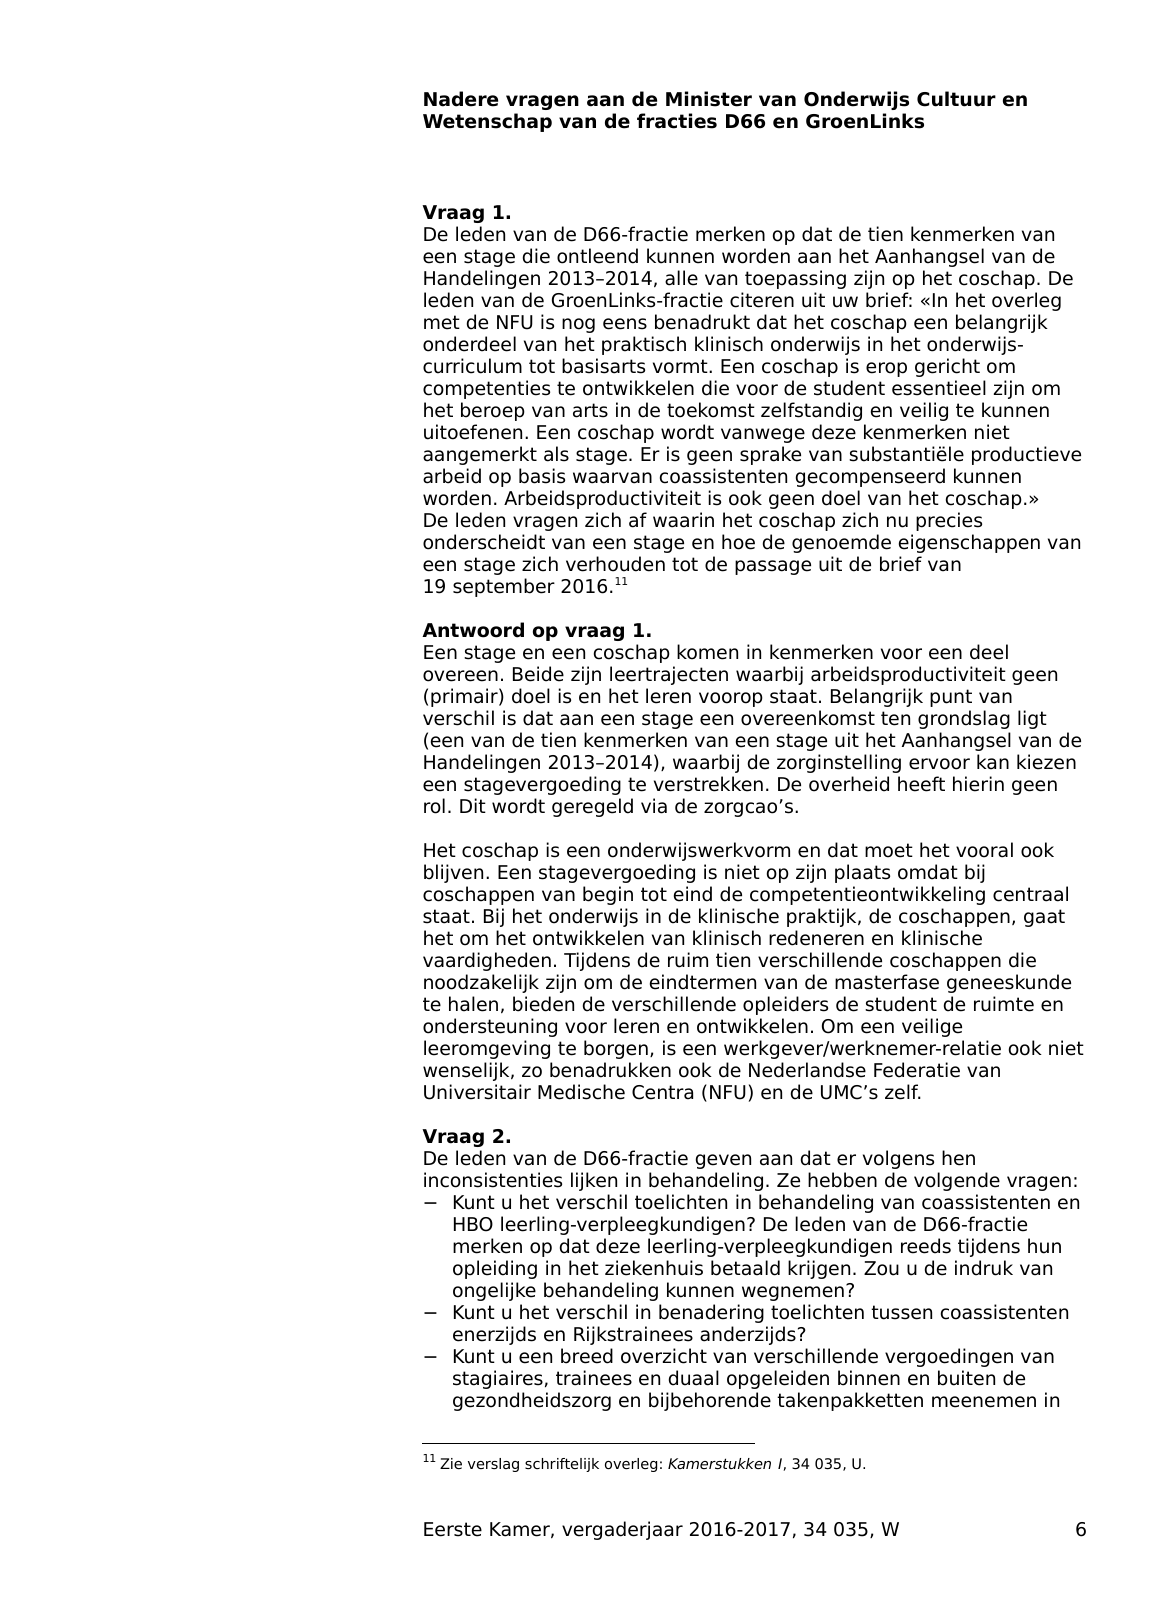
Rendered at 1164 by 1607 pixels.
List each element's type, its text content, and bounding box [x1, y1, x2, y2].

text De leden van de D66-fractie merken op dat de tien kenmerken van een stage die ontleend kunnen worden aan het Aanhangsel van de Handelingen 2013–2014, alle van toepassing zijn op het coschap. De leden van de GroenLinks-fractie citeren uit uw brief: «In het overleg met de NFU is nog eens benadrukt dat het coschap een belangrijk onderdeel van het praktisch klinisch onderwijs in het onderwijs-curriculum tot basisarts vormt. Een coschap is erop gericht om competenties te ontwikkelen die voor de student essentieel zijn om het beroep van arts in de toekomst zelfstandig en veilig te kunnen uitoefenen. Een coschap wordt vanwege deze kenmerken niet aangemerkt als stage. Er is geen sprake van substantiële productieve arbeid op basis waarvan coassistenten gecompenseerd kunnen worden. Arbeidsproductiviteit is ook geen doel van het coschap.» [422, 224, 1087, 510]
text Antwoord op vraag 1. [422, 620, 1087, 642]
text De leden van de D66-fractie geven aan dat er volgens hen inconsistenties lijken in behandeling. Ze hebben de volgende vragen: [422, 1148, 1087, 1192]
text Een stage en een coschap komen in kenmerken voor een deel overeen. Beide zijn leertrajecten waarbij arbeidsproductiviteit geen (primair) doel is en het leren voorop staat. Belangrijk punt van verschil is dat aan een stage een overeenkomst ten grondslag ligt (een van de tien kenmerken van een stage uit het Aanhangsel van de Handelingen 2013–2014), waarbij de zorginstelling ervoor kan kiezen een stagevergoeding te verstrekken. De overheid heeft hierin geen rol. Dit wordt geregeld via de zorgcao’s. [422, 642, 1087, 818]
text − Kunt u het verschil toelichten in behandeling van coassistenten en HBO leerling-verpleegkundigen? De leden van de D66-fractie merken op dat deze leerling-verpleegkundigen reeds tijdens hun opleiding in het ziekenhuis betaald krijgen. Zou u de indruk van ongelijke behandeling kunnen wegnemen? [422, 1192, 1087, 1302]
text Vraag 2. [422, 1126, 1087, 1148]
text − Kunt u een breed overzicht van verschillende vergoedingen van stagiaires, trainees en duaal opgeleiden binnen en buiten de gezondheidszorg en bijbehorende takenpakketten meenemen in [422, 1346, 1087, 1412]
text De leden vragen zich af waarin het coschap zich nu precies onderscheidt van een stage en hoe de genoemde eigenschappen van een stage zich verhouden tot de passage uit de brief van 19 september 2016. [422, 510, 1087, 598]
subtitle Nadere vragen aan de Minister van Onderwijs Cultuur en Wetenschap van de fracties D66 en GroenLinks [422, 89, 1087, 133]
text Het coschap is een onderwijswerkvorm en dat moet het vooral ook blijven. Een stagevergoeding is niet op zijn plaats omdat bij coschappen van begin tot eind de competentieontwikkeling centraal staat. Bij het onderwijs in de klinische praktijk, de coschappen, gaat het om het ontwikkelen van klinisch redeneren en klinische vaardigheden. Tijdens de ruim tien verschillende coschappen die noodzakelijk zijn om de eindtermen van de masterfase geneeskunde te halen, bieden de verschillende opleiders de student de ruimte en ondersteuning voor leren en ontwikkelen. Om een veilige leeromgeving te borgen, is een werkgever/werknemer-relatie ook niet wenselijk, zo benadrukken ook de Nederlandse Federatie van Universitair Medische Centra (NFU) en de UMC’s zelf. [422, 840, 1087, 1104]
text Zie verslag schriftelijk overleg: Kamerstukken I, 34 035, U. [422, 1452, 1087, 1474]
text − Kunt u het verschil in benadering toelichten tussen coassistenten enerzijds en Rijkstrainees anderzijds? [422, 1302, 1087, 1346]
text Vraag 1. [422, 202, 1087, 224]
